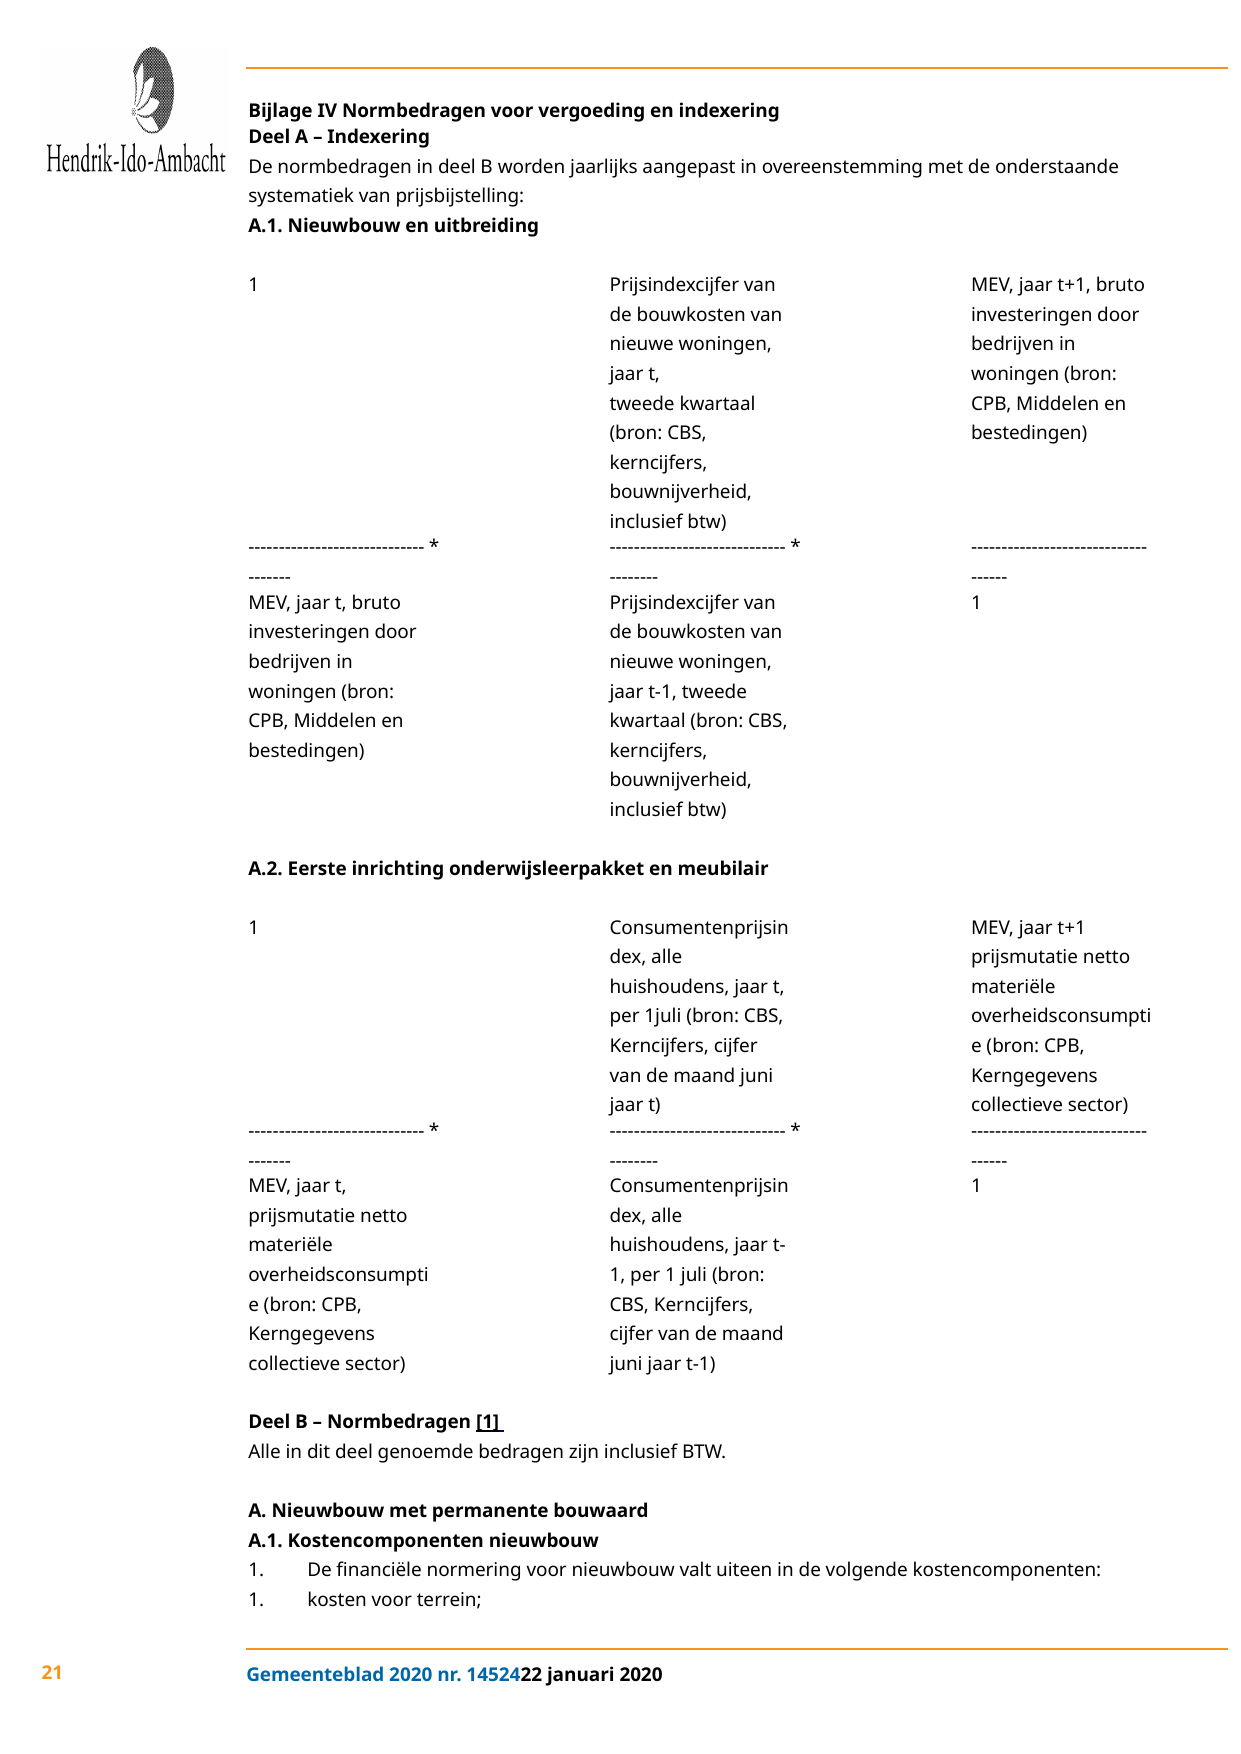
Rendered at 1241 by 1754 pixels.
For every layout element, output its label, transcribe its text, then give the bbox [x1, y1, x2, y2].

table_cell Consumentenprijsindex, alle huishoudens, jaar t-1, per 1 juli (bron: CBS, Kerncijfers, cijfer van de maand juni jaar t-1) [609, 1173, 790, 1376]
table_cell [429, 1173, 609, 1376]
table_cell ----------------------------------- [971, 1117, 1152, 1172]
table_header [429, 271, 609, 534]
table_cell 1 [971, 1173, 1152, 1376]
table_cell MEV, jaar t, prijsmutatie netto materiële overheidsconsumptie (bron: CPB, Kerngegevens collectieve sector) [248, 1173, 429, 1376]
table_cell Prijsindexcijfer van de bouwkosten van nieuwe woningen, jaar t-1, tweede kwartaal (bron: CBS, kerncijfers, bouwnijverheid, inclusief btw) [609, 589, 790, 822]
table_cell [429, 589, 609, 822]
text De normbedragen in deel B worden jaarlijks aangepast in overeenstemming met de onderstaande systematiek van prijsbijstelling: [248, 153, 1152, 208]
table_cell [790, 589, 971, 822]
text Bijlage IV Normbedragen voor vergoeding en indexering [248, 95, 1152, 123]
table_cell [790, 1173, 971, 1376]
table_header [790, 914, 971, 1117]
table_cell * [429, 534, 609, 589]
list kosten voor terrein; [248, 1586, 1152, 1612]
table_header MEV, jaar t+1 prijsmutatie netto materiële overheidsconsumptie (bron: CPB, Kerngegevens collectieve sector) [971, 914, 1152, 1117]
text A. Nieuwbouw met permanente bouwaard [248, 1497, 1152, 1523]
list De financiële normering voor nieuwbouw valt uiteen in de volgende kostencomponenten: [248, 1556, 1152, 1582]
table_header Prijsindexcijfer van de bouwkosten van nieuwe woningen, jaar t, tweede kwartaal (bron: CBS, kerncijfers, bouwnijverheid, inclusief btw) [609, 271, 790, 534]
table_header [429, 914, 609, 1117]
table_cell ------------------------------------- [609, 534, 790, 589]
text A.1. Nieuwbouw en uitbreiding [248, 212, 1152, 238]
table_cell * [790, 1117, 971, 1172]
table_cell MEV, jaar t, bruto investeringen door bedrijven in woningen (bron: CPB, Middelen en bestedingen) [248, 589, 429, 822]
text Deel B – Normbedragen [1] [248, 1408, 1152, 1434]
text A.1. Kostencomponenten nieuwbouw [248, 1527, 1152, 1553]
text Alle in dit deel genoemde bedragen zijn inclusief BTW. [248, 1438, 1152, 1464]
table_header MEV, jaar t+1, bruto investeringen door bedrijven in woningen (bron: CPB, Middelen en bestedingen) [971, 271, 1152, 534]
table_header Consumentenprijsindex, alle huishoudens, jaar t, per 1juli (bron: CBS, Kerncijfers, cijfer van de maand juni jaar t) [609, 914, 790, 1117]
table_cell * [429, 1117, 609, 1172]
text Deel A – Indexering [248, 123, 1152, 149]
table_cell ------------------------------------ [248, 534, 429, 589]
table_cell ------------------------------------ [248, 1117, 429, 1172]
table_header 1 [248, 271, 429, 534]
table_cell ----------------------------------- [971, 534, 1152, 589]
table_cell * [790, 534, 971, 589]
table_cell 1 [971, 589, 1152, 822]
picture [41, 47, 231, 172]
table_header 1 [248, 914, 429, 1117]
table_header [790, 271, 971, 534]
text A.2. Eerste inrichting onderwijsleerpakket en meubilair [248, 855, 1152, 880]
table_cell ------------------------------------- [609, 1117, 790, 1172]
